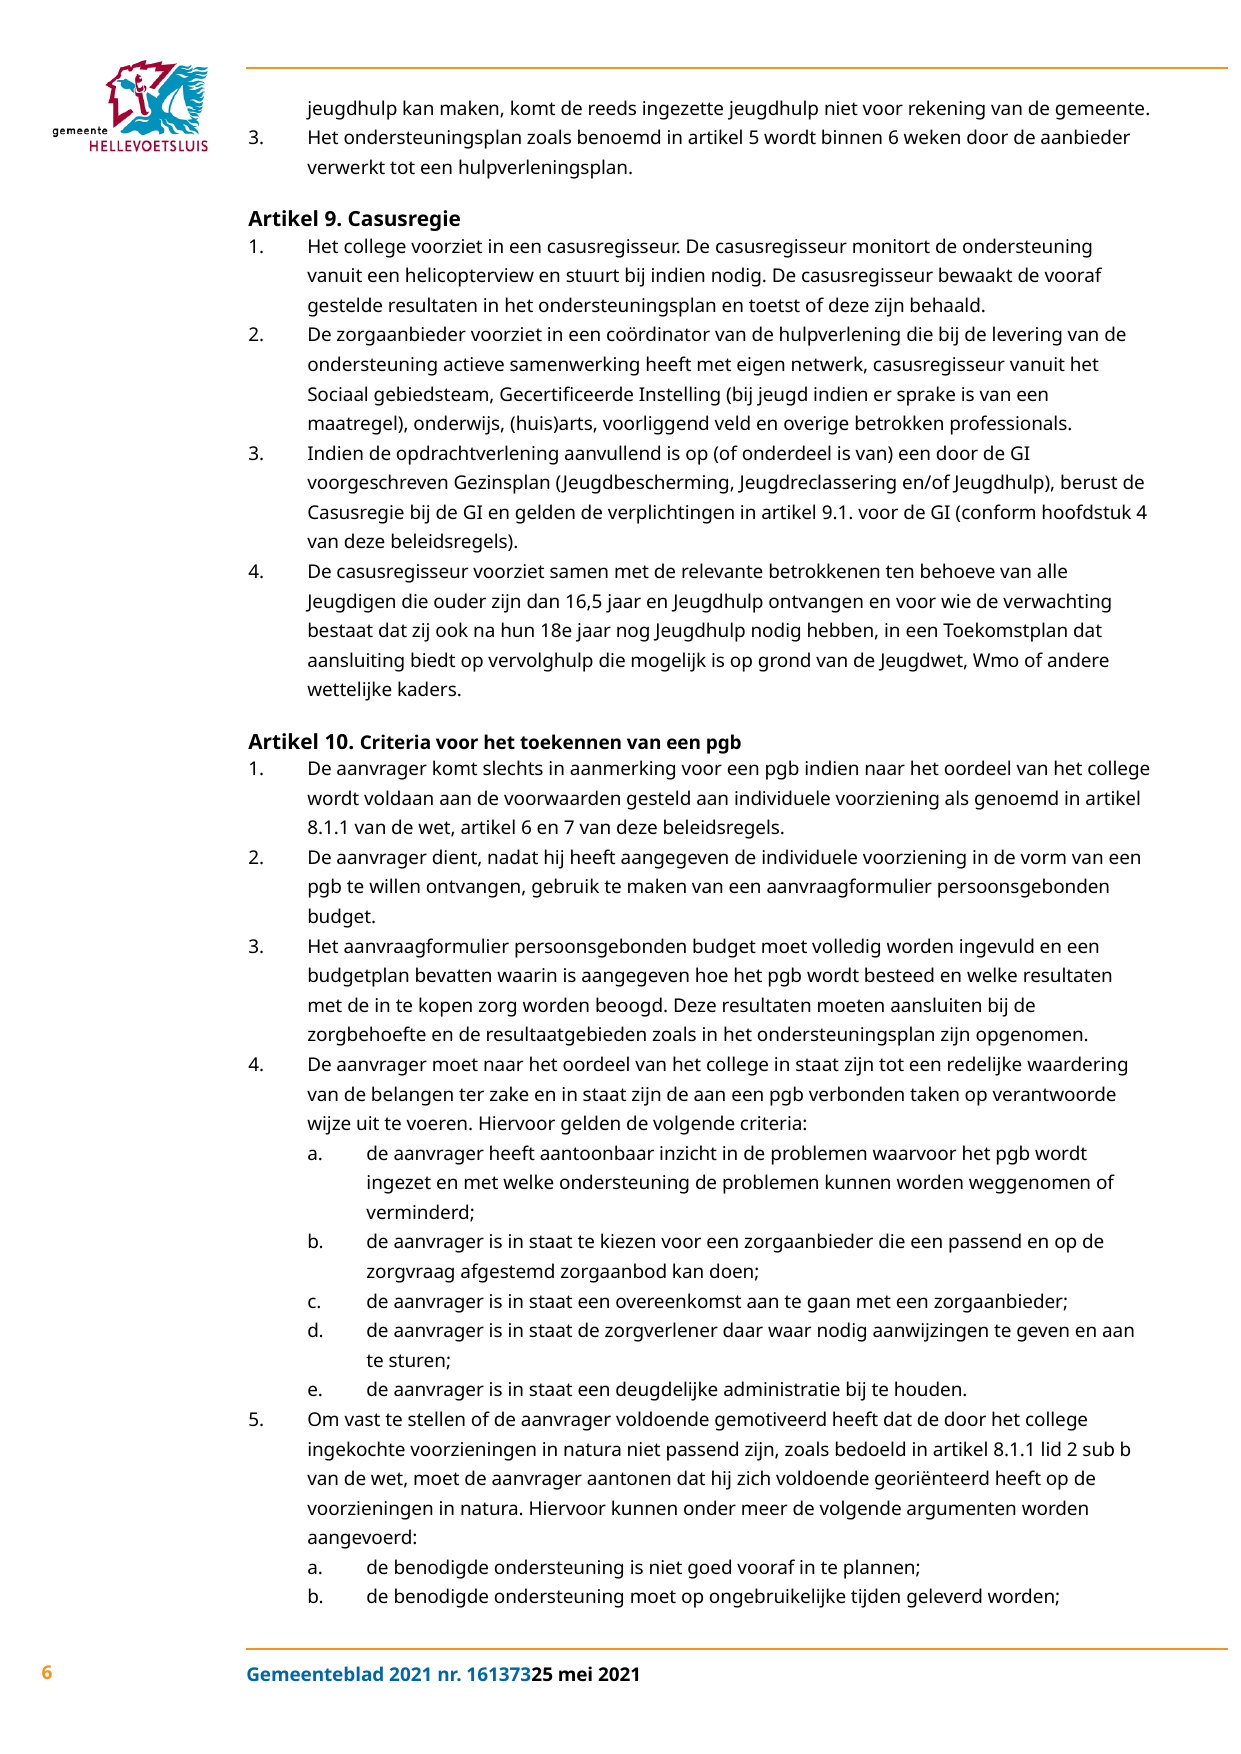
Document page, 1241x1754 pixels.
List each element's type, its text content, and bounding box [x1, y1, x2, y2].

list Het aanvraagformulier persoonsgebonden budget moet volledig worden ingevuld en een budgetplan bevatten waarin is aangegeven hoe het pgb wordt besteed en welke resultaten met de in te kopen zorg worden beoogd. Deze resultaten moeten aansluiten bij de zorgbehoefte en de resultaatgebieden zoals in het ondersteuningsplan zijn opgenomen. [248, 933, 1152, 1047]
list Indien de opdrachtverlening aanvullend is op (of onderdeel is van) een door de GI voorgeschreven Gezinsplan (Jeugdbescherming, Jeugdreclassering en/of Jeugdhulp), berust de Casusregie bij de GI en gelden de verplichtingen in artikel 9.1. voor de GI (conform hoofdstuk 4 van deze beleidsregels). [248, 440, 1152, 554]
picture [41, 47, 231, 172]
list Het college voorziet in een casusregisseur. De casusregisseur monitort de ondersteuning vanuit een helicopterview en stuurt bij indien nodig. De casusregisseur bewaakt de vooraf gestelde resultaten in het ondersteuningsplan en toetst of deze zijn behaald. [248, 233, 1152, 318]
list de aanvrager is in staat een deugdelijke administratie bij te houden. [307, 1377, 1152, 1402]
list de aanvrager is in staat een overeenkomst aan te gaan met een zorgaanbieder; [307, 1288, 1152, 1314]
text Artikel 9. Casusregie [248, 204, 1152, 233]
list De aanvrager moet naar het oordeel van het college in staat zijn tot een redelijke waardering van de belangen ter zake en in staat zijn de aan een pgb verbonden taken op verantwoorde wijze uit te voeren. Hiervoor gelden de volgende criteria: [248, 1051, 1152, 1136]
list De aanvrager dient, nadat hij heeft aangegeven de individuele voorziening in de vorm van een pgb te willen ontvangen, gebruik te maken van een aanvraagformulier persoonsgebonden budget. [248, 844, 1152, 929]
list Het ondersteuningsplan zoals benoemd in artikel 5 wordt binnen 6 weken door de aanbieder verwerkt tot een hulpverleningsplan. [248, 124, 1152, 180]
list de aanvrager is in staat te kiezen voor een zorgaanbieder die een passend en op de zorgvraag afgestemd zorgaanbod kan doen; [307, 1229, 1152, 1284]
list de benodigde ondersteuning is niet goed vooraf in te plannen; [307, 1554, 1152, 1580]
list jeugdhulp kan maken, komt de reeds ingezette jeugdhulp niet voor rekening van de gemeente. [248, 95, 1152, 121]
list de benodigde ondersteuning moet op ongebruikelijke tijden geleverd worden; [307, 1584, 1152, 1609]
list De aanvrager komt slechts in aanmerking voor een pgb indien naar het oordeel van het college wordt voldaan aan de voorwaarden gesteld aan individuele voorziening als genoemd in artikel 8.1.1 van de wet, artikel 6 en 7 van deze beleidsregels. [248, 755, 1152, 840]
list De casusregisseur voorziet samen met de relevante betrokkenen ten behoeve van alle Jeugdigen die ouder zijn dan 16,5 jaar en Jeugdhulp ontvangen en voor wie de verwachting bestaat dat zij ook na hun 18e jaar nog Jeugdhulp nodig hebben, in een Toekomstplan dat aansluiting biedt op vervolghulp die mogelijk is op grond van de Jeugdwet, Wmo of andere wettelijke kaders. [248, 558, 1152, 702]
list de aanvrager heeft aantoonbaar inzicht in de problemen waarvoor het pgb wordt ingezet en met welke ondersteuning de problemen kunnen worden weggenomen of verminderd; [307, 1140, 1152, 1225]
list De zorgaanbieder voorziet in een coördinator van de hulpverlening die bij de levering van de ondersteuning actieve samenwerking heeft met eigen netwerk, casusregisseur vanuit het Sociaal gebiedsteam, Gecertificeerde Instelling (bij jeugd indien er sprake is van een maatregel), onderwijs, (huis)arts, voorliggend veld en overige betrokken professionals. [248, 322, 1152, 436]
list Om vast te stellen of de aanvrager voldoende gemotiveerd heeft dat de door het college ingekochte voorzieningen in natura niet passend zijn, zoals bedoeld in artikel 8.1.1 lid 2 sub b van de wet, moet de aanvrager aantonen dat hij zich voldoende georiënteerd heeft op de voorzieningen in natura. Hiervoor kunnen onder meer de volgende argumenten worden aangevoerd: [248, 1406, 1152, 1550]
text Artikel 10. Criteria voor het toekennen van een pgb [248, 727, 1152, 755]
list de aanvrager is in staat de zorgverlener daar waar nodig aanwijzingen te geven en aan te sturen; [307, 1317, 1152, 1373]
